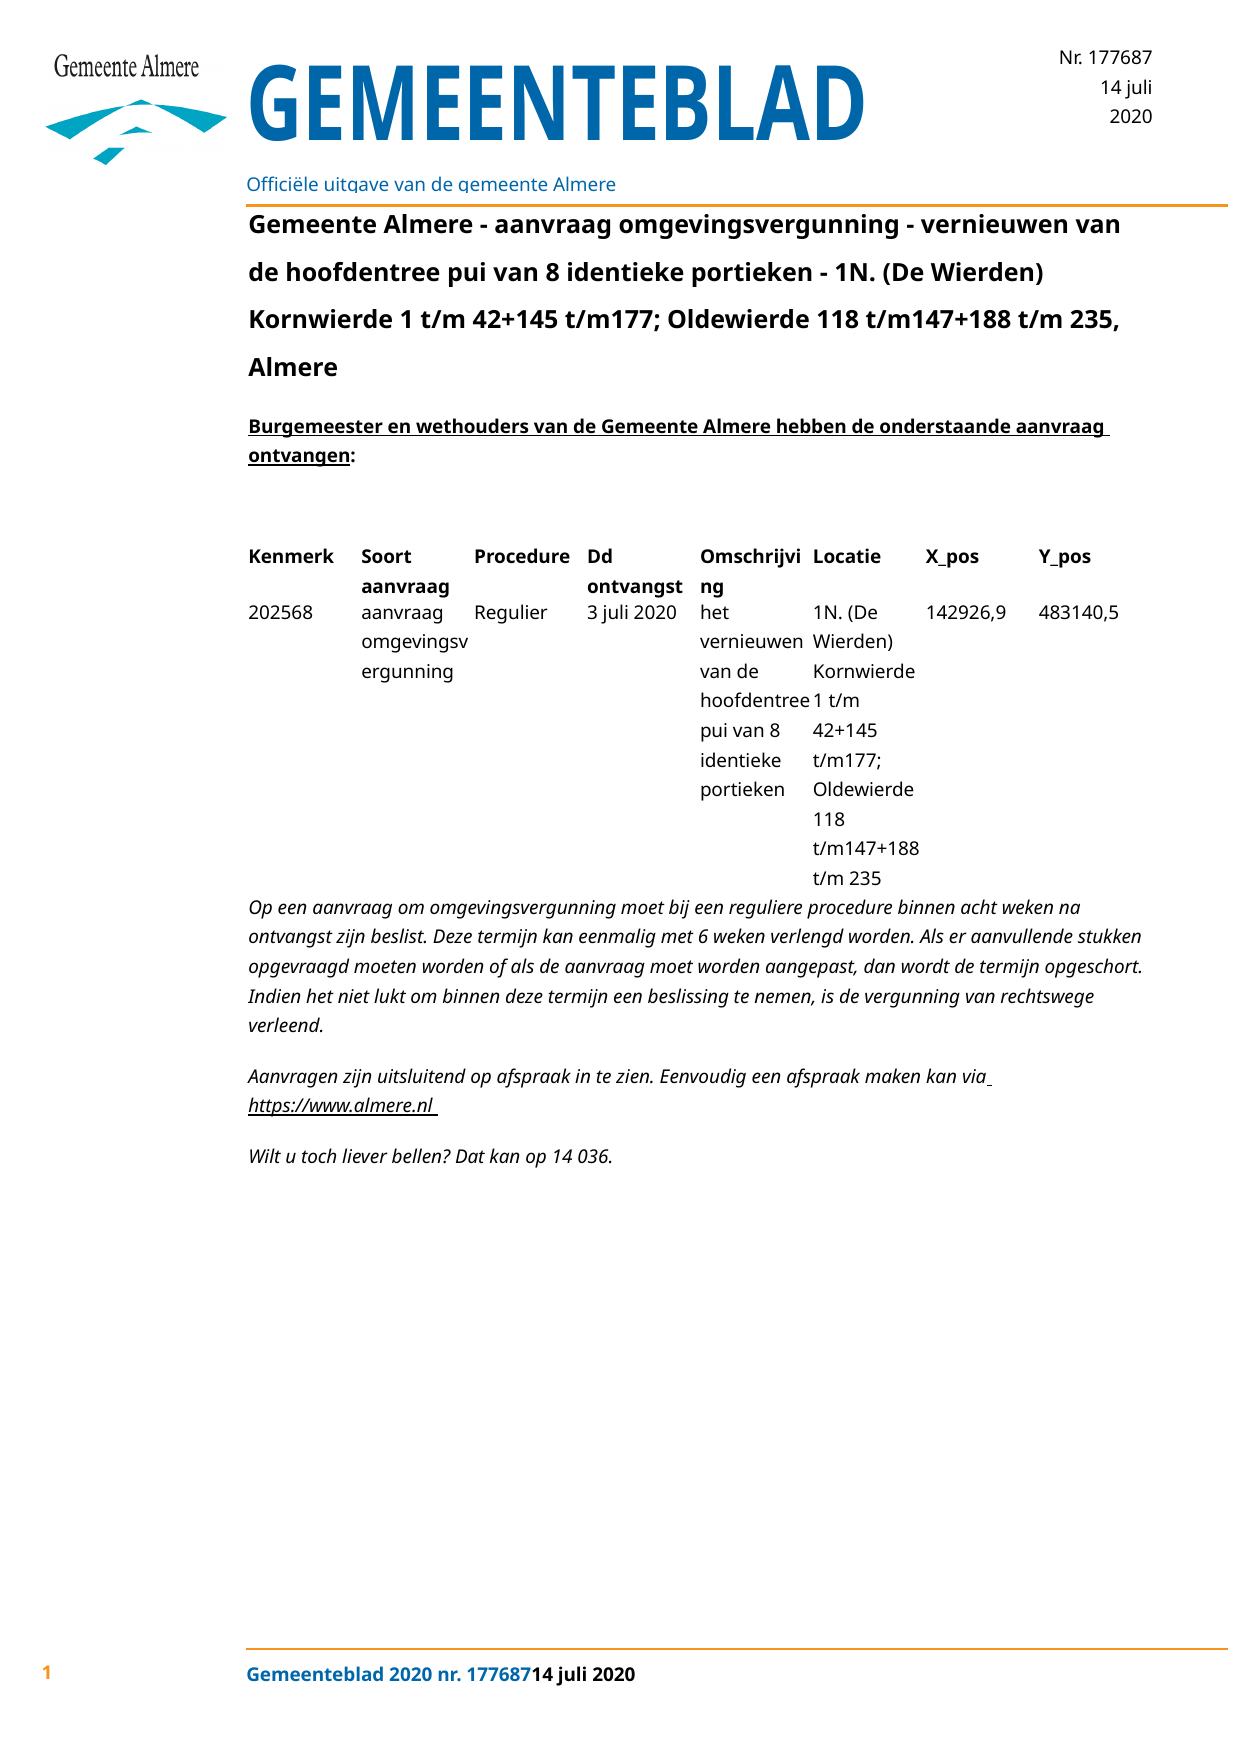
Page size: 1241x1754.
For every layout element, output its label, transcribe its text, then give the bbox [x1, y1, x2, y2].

table_header Dd ontvangst [587, 544, 700, 599]
table_cell 483140,5 [1039, 599, 1152, 891]
table_cell Regulier [474, 599, 587, 891]
table_cell aanvraag omgevingsvergunning [361, 599, 474, 891]
text Aanvragen zijn uitsluitend op afspraak in te zien. Eenvoudig een afspraak maken kan via https://www.almere.nl [248, 1063, 1152, 1118]
text Wilt u toch liever bellen? Dat kan op 14 036. [248, 1143, 1152, 1169]
table_header Y_pos [1039, 544, 1152, 599]
table_cell 3 juli 2020 [587, 599, 700, 891]
table_cell 142926,9 [926, 599, 1038, 891]
table_header Kenmerk [248, 544, 361, 599]
table_header Soort aanvraag [361, 544, 474, 599]
table_cell 202568 [248, 599, 361, 891]
table_cell het vernieuwen van de hoofdentree pui van 8 identieke portieken [700, 599, 813, 891]
table_header Procedure [474, 544, 587, 599]
table_header Locatie [813, 544, 926, 599]
table_cell 1N. (De Wierden) Kornwierde 1 t/m 42+145 t/m177; Oldewierde 118 t/m147+188 t/m 235 [813, 599, 926, 891]
table_header X_pos [926, 544, 1038, 599]
text Op een aanvraag om omgevingsvergunning moet bij een reguliere procedure binnen acht weken na ontvangst zijn beslist. Deze termijn kan eenmalig met 6 weken verlengd worden. Als er aanvullende stukken opgevraagd moeten worden of als de aanvraag moet worden aangepast, dan wordt de termijn opgeschort. Indien het niet lukt om binnen deze termijn een beslissing te nemen, is de vergunning van rechtswege verleend. [248, 894, 1152, 1038]
picture [41, 47, 231, 172]
text Gemeente Almere - aanvraag omgevingsvergunning - vernieuwen van de hoofdentree pui van 8 identieke portieken - 1N. (De Wierden) Kornwierde 1 t/m 42+145 t/m177; Oldewierde 118 t/m147+188 t/m 235, Almere [248, 207, 1152, 384]
text Burgemeester en wethouders van de Gemeente Almere hebben de onderstaande aanvraag ontvangen: [248, 413, 1152, 468]
table_header Omschrijving [700, 544, 813, 599]
